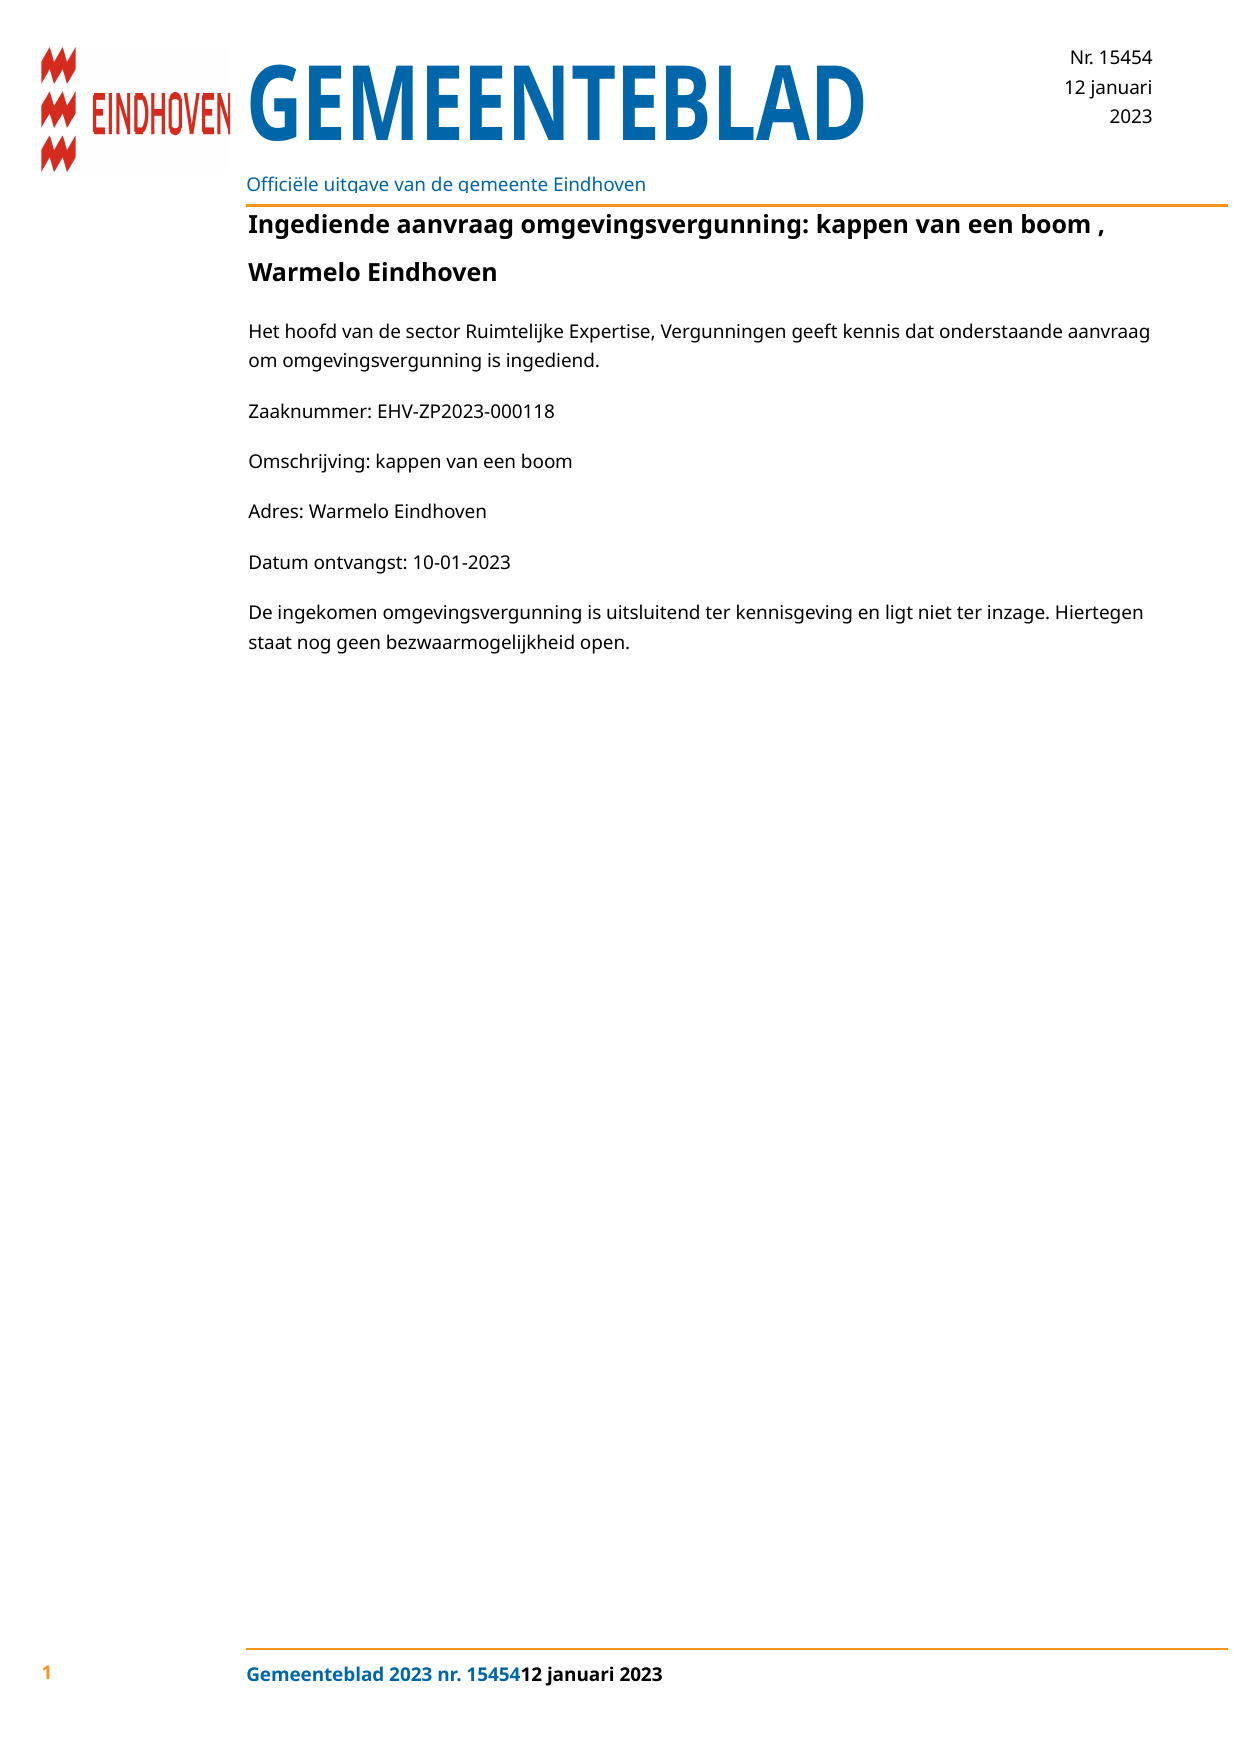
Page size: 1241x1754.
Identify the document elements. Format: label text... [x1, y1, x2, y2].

text Adres: Warmelo Eindhoven [248, 499, 1152, 524]
text Het hoofd van de sector Ruimtelijke Expertise, Vergunningen geeft kennis dat onderstaande aanvraag om omgevingsvergunning is ingediend. [248, 318, 1152, 373]
picture [41, 47, 231, 172]
text De ingekomen omgevingsvergunning is uitsluitend ter kennisgeving en ligt niet ter inzage. Hiertegen staat nog geen bezwaarmogelijkheid open. [248, 599, 1152, 655]
text Zaaknummer: EHV-ZP2023-000118 [248, 398, 1152, 424]
text Datum ontvangst: 10-01-2023 [248, 549, 1152, 575]
text Ingediende aanvraag omgevingsvergunning: kappen van een boom , Warmelo Eindhoven [248, 207, 1152, 288]
text Omschrijving: kappen van een boom [248, 448, 1152, 474]
